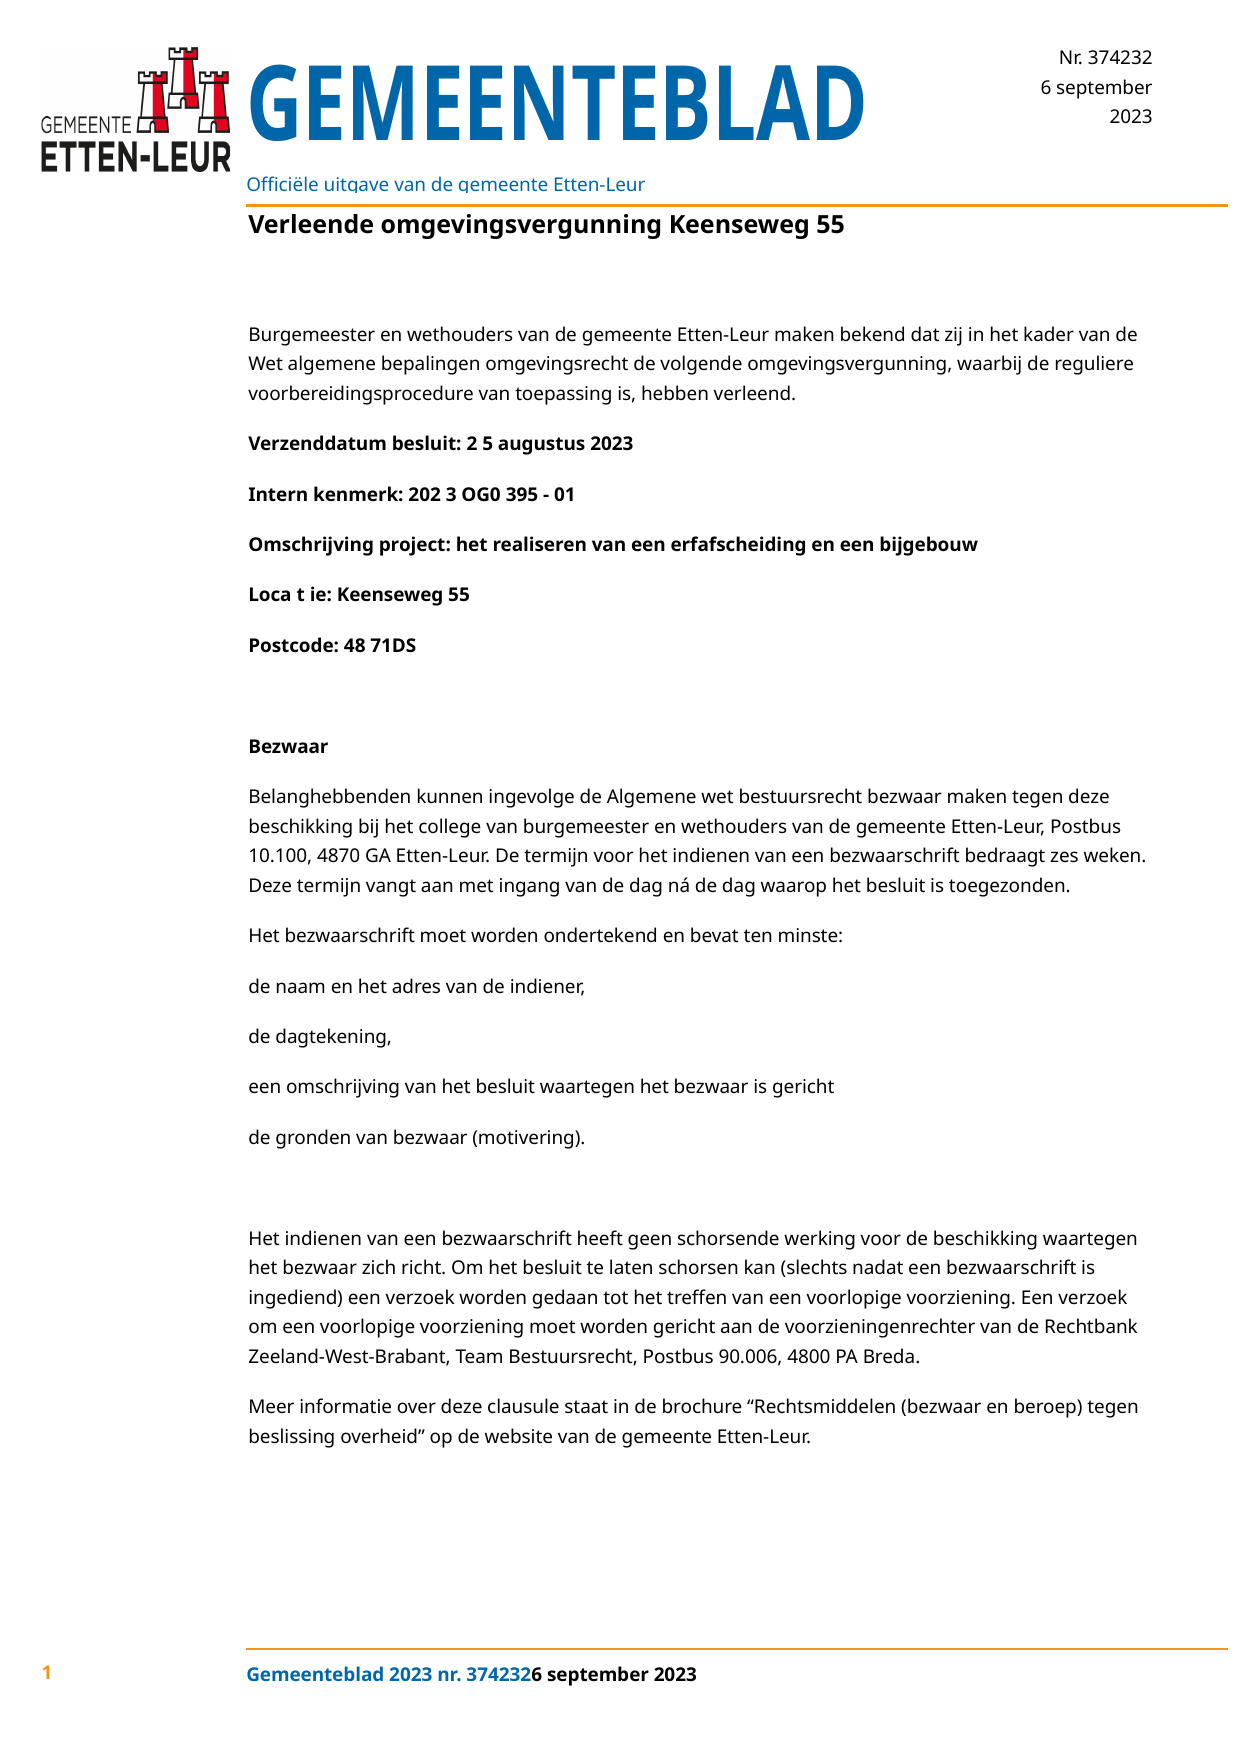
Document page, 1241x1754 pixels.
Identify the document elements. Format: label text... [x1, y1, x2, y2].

text Meer informatie over deze clausule staat in de brochure “Rechtsmiddelen (bezwaar en beroep) tegen beslissing overheid” op de website van de gemeente Etten-Leur. [248, 1394, 1152, 1449]
text Het bezwaarschrift moet worden ondertekend en bevat ten minste: [248, 922, 1152, 948]
text de dagtekening, [248, 1023, 1152, 1049]
text Postcode: 48 71DS [248, 632, 1152, 658]
text Bezwaar [248, 733, 1152, 758]
text de gronden van bezwaar (motivering). [248, 1124, 1152, 1150]
text de naam en het adres van de indiener, [248, 973, 1152, 998]
text Verleende omgevingsvergunning Keenseweg 55 [248, 207, 1152, 241]
text Loca t ie: Keenseweg 55 [248, 582, 1152, 607]
text Omschrijving project: het realiseren van een erfafscheiding en een bijgebouw [248, 531, 1152, 557]
text Intern kenmerk: 202 3 OG0 395 - 01 [248, 481, 1152, 506]
text Belanghebbenden kunnen ingevolge de Algemene wet bestuursrecht bezwaar maken tegen deze beschikking bij het college van burgemeester en wethouders van de gemeente Etten-Leur, Postbus 10.100, 4870 GA Etten-Leur. De termijn voor het indienen van een bezwaarschrift bedraagt zes weken. Deze termijn vangt aan met ingang van de dag ná de dag waarop het besluit is toegezonden. [248, 783, 1152, 898]
text Verzenddatum besluit: 2 5 augustus 2023 [248, 430, 1152, 456]
text Het indienen van een bezwaarschrift heeft geen schorsende werking voor de beschikking waartegen het bezwaar zich richt. Om het besluit te laten schorsen kan (slechts nadat een bezwaarschrift is ingediend) een verzoek worden gedaan tot het treffen van een voorlopige voorziening. Een verzoek om een voorlopige voorziening moet worden gericht aan de voorzieningenrechter van de Rechtbank Zeeland-West-Brabant, Team Bestuursrecht, Postbus 90.006, 4800 PA Breda. [248, 1225, 1152, 1369]
text Burgemeester en wethouders van de gemeente Etten-Leur maken bekend dat zij in het kader van de Wet algemene bepalingen omgevingsrecht de volgende omgevingsvergunning, waarbij de reguliere voorbereidingsprocedure van toepassing is, hebben verleend. [248, 321, 1152, 406]
picture [41, 47, 231, 172]
text een omschrijving van het besluit waartegen het bezwaar is gericht [248, 1074, 1152, 1099]
